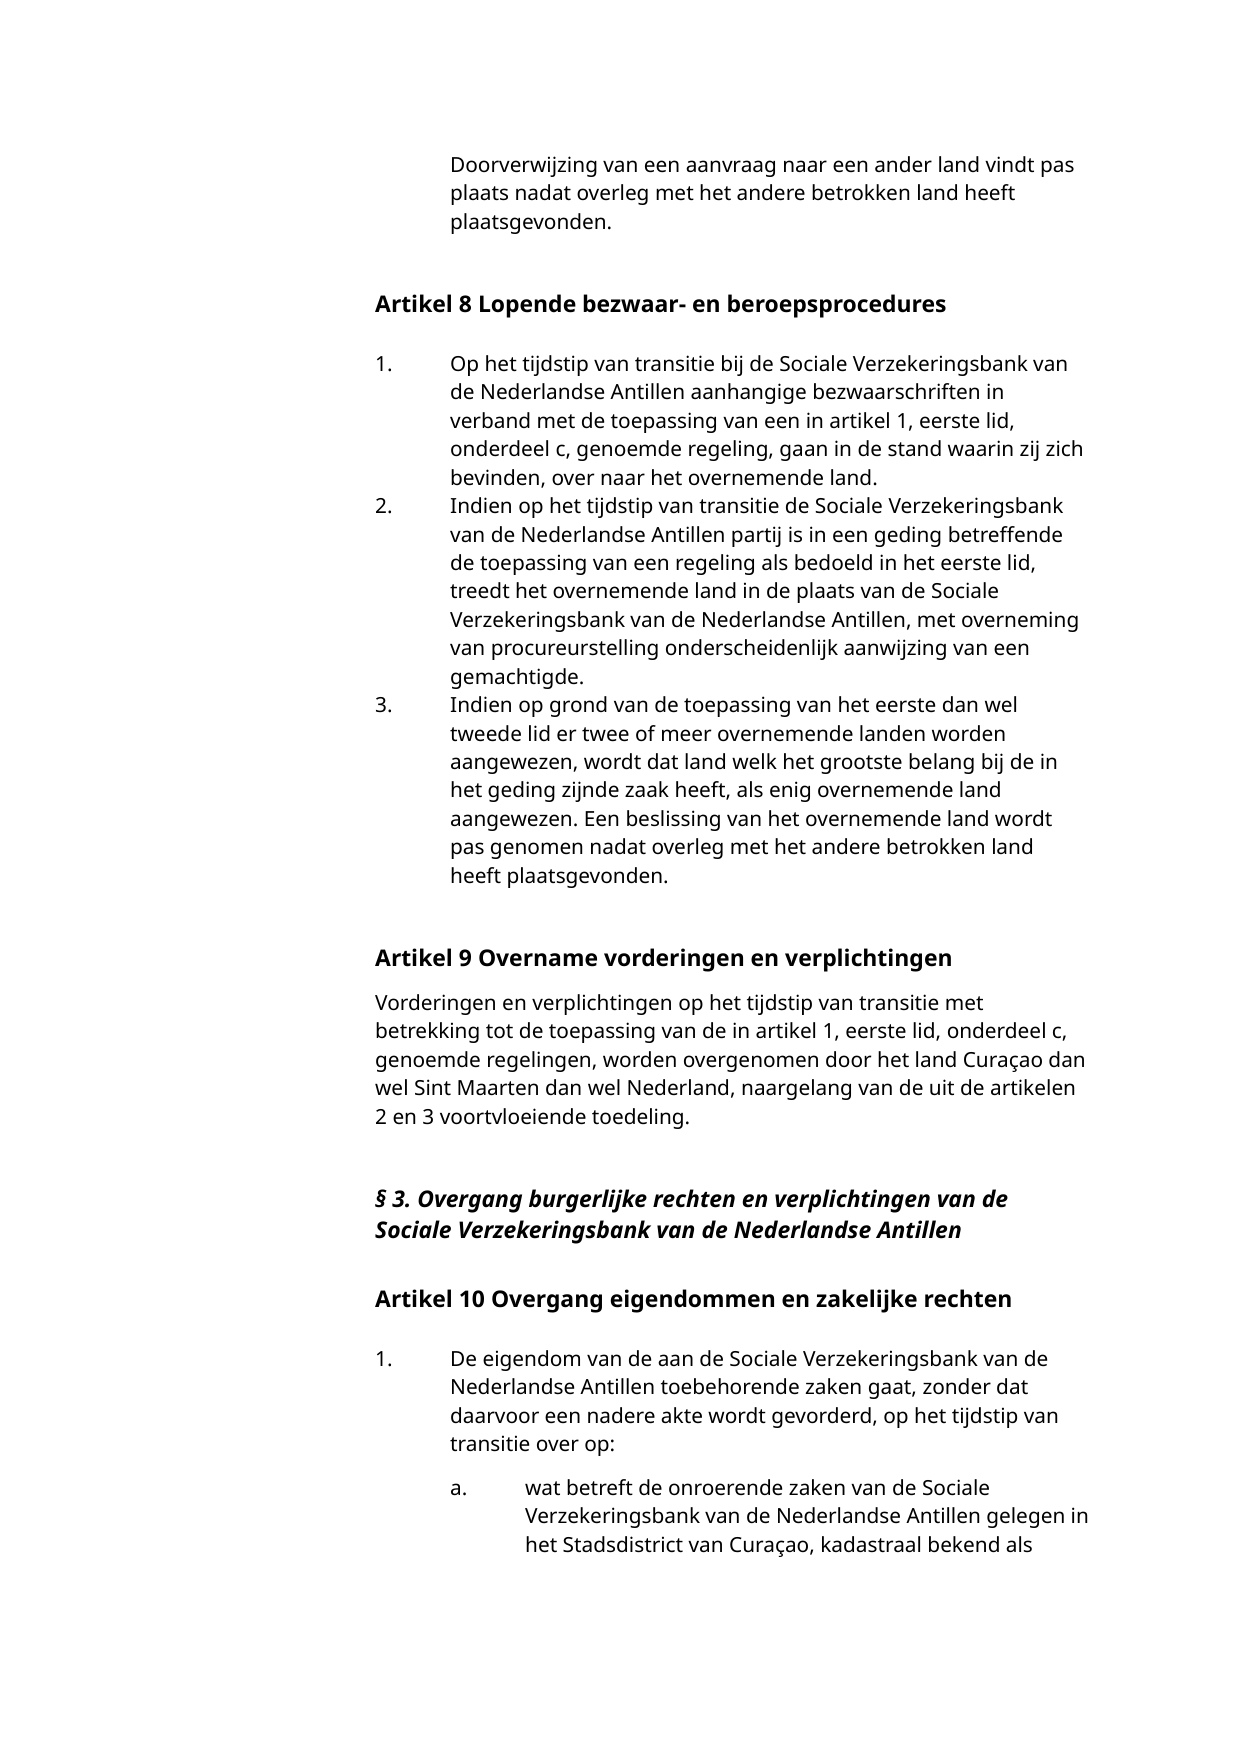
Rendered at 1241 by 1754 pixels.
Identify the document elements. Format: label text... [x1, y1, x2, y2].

list Indien op grond van de toepassing van het eerste dan wel tweede lid er twee of meer overnemende landen worden aangewezen, wordt dat land welk het grootste belang bij de in het geding zijnde zaak heeft, als enig overnemende land aangewezen. Een beslissing van het overnemende land wordt pas genomen nadat overleg met het andere betrokken land heeft plaatsgevonden. [375, 690, 1090, 889]
list Op het tijdstip van transitie bij de Sociale Verzekeringsbank van de Nederlandse Antillen aanhangige bezwaarschriften in verband met de toepassing van een in artikel 1, eerste lid, onderdeel c, genoemde regeling, gaan in de stand waarin zij zich bevinden, over naar het overnemende land. [375, 349, 1090, 491]
subtitle Artikel 8 Lopende bezwaar- en beroepsprocedures [375, 288, 1090, 319]
list Doorverwijzing van een aanvraag naar een ander land vindt pas plaats nadat overleg met het andere betrokken land heeft plaatsgevonden. [375, 150, 1090, 235]
subtitle § 3. Overgang burgerlijke rechten en verplichtingen van de Sociale Verzekeringsbank van de Nederlandse Antillen [375, 1183, 1090, 1245]
list wat betreft de onroerende zaken van de Sociale Verzekeringsbank van de Nederlandse Antillen gelegen in het Stadsdistrict van Curaçao, kadastraal bekend als [450, 1473, 1090, 1558]
text Vorderingen en verplichtingen op het tijdstip van transitie met betrekking tot de toepassing van de in artikel 1, eerste lid, onderdeel c, genoemde regelingen, worden overgenomen door het land Curaçao dan wel Sint Maarten dan wel Nederland, naargelang van de uit de artikelen 2 en 3 voortvloeiende toedeling. [375, 988, 1090, 1130]
list Indien op het tijdstip van transitie de Sociale Verzekeringsbank van de Nederlandse Antillen partij is in een geding betreffende de toepassing van een regeling als bedoeld in het eerste lid, treedt het overnemende land in de plaats van de Sociale Verzekeringsbank van de Nederlandse Antillen, met overneming van procureurstelling onderscheidenlijk aanwijzing van een gemachtigde. [375, 491, 1090, 690]
subtitle Artikel 9 Overname vorderingen en verplichtingen [375, 942, 1090, 973]
subtitle Artikel 10 Overgang eigendommen en zakelijke rechten [375, 1283, 1090, 1314]
list De eigendom van de aan de Sociale Verzekeringsbank van de Nederlandse Antillen toebehorende zaken gaat, zonder dat daarvoor een nadere akte wordt gevorderd, op het tijdstip van transitie over op: [375, 1344, 1090, 1458]
